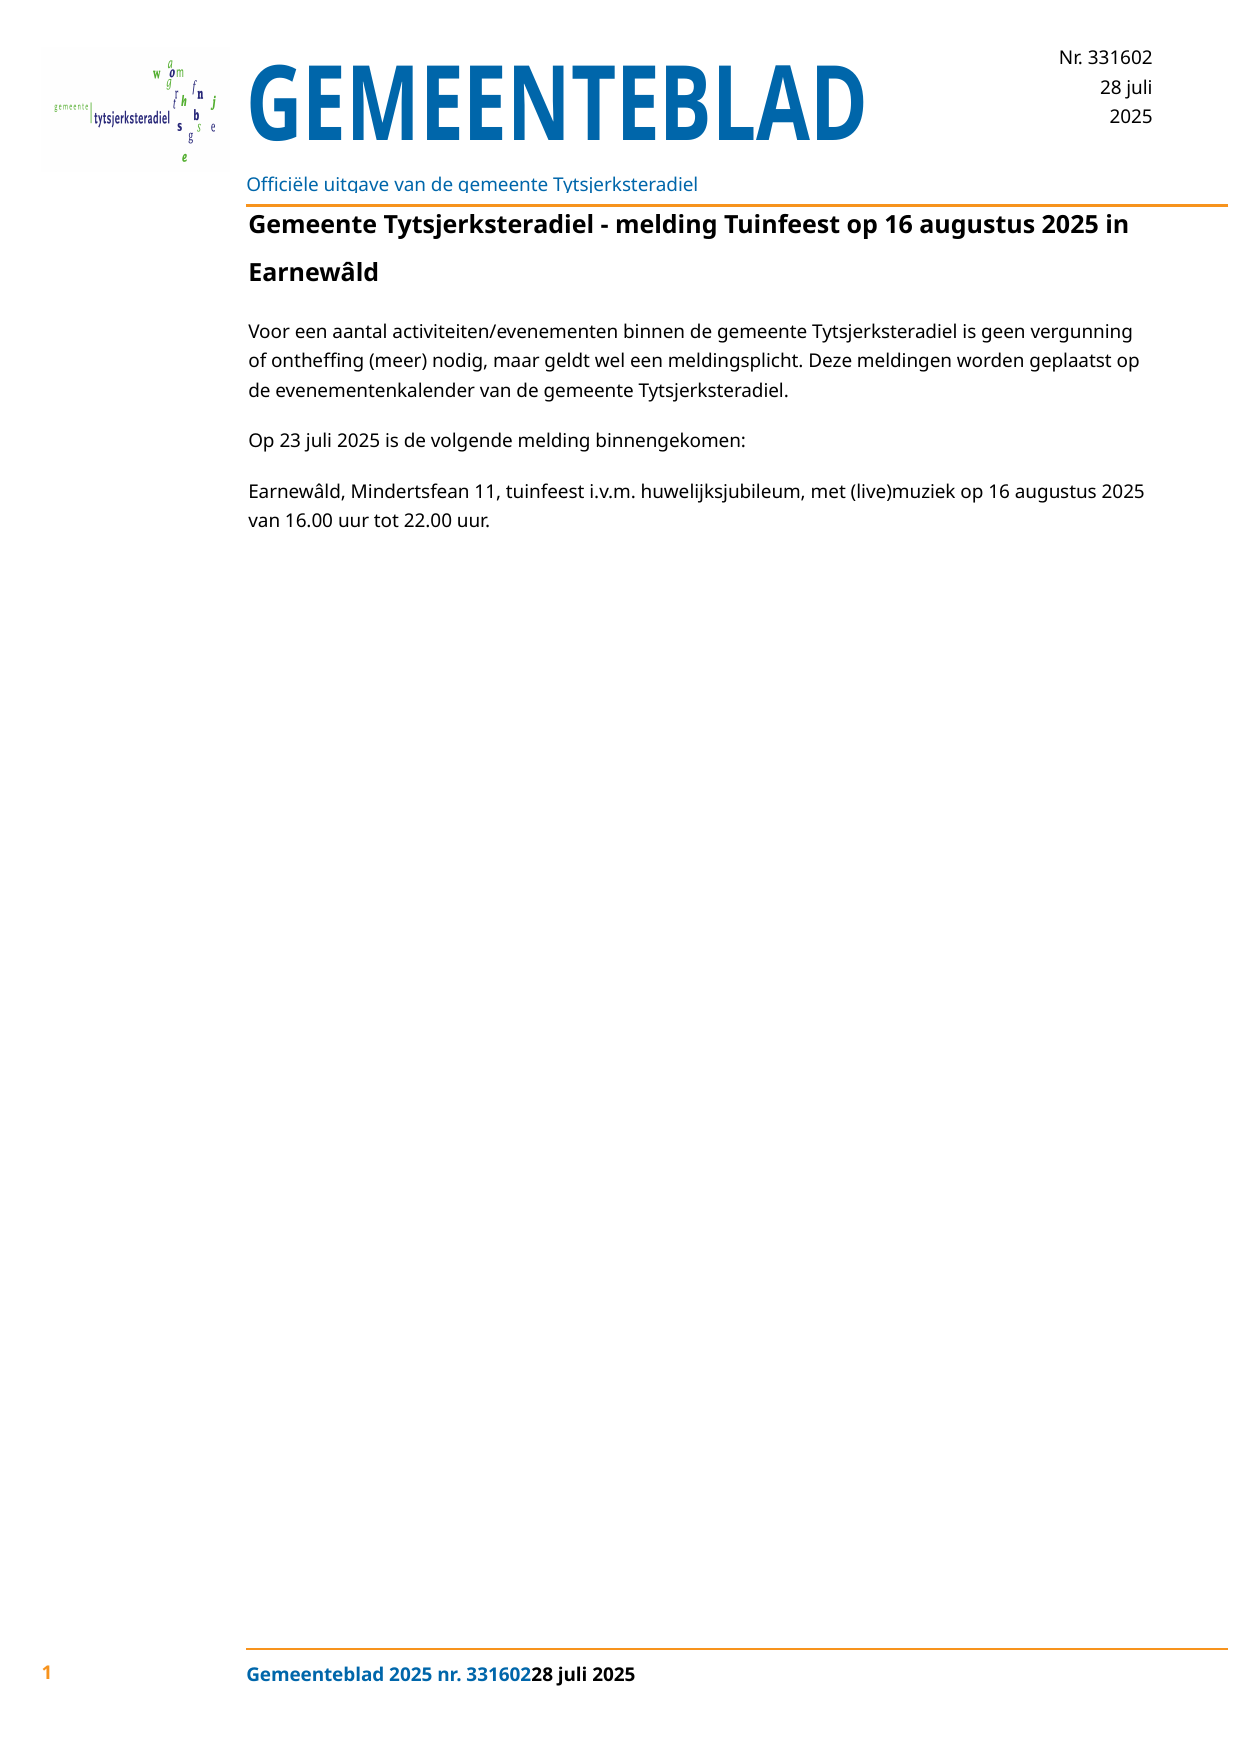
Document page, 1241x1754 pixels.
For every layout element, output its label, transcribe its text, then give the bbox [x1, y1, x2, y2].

text Earnewâld, Mindertsfean 11, tuinfeest i.v.m. huwelijksjubileum, met (live)muziek op 16 augustus 2025 van 16.00 uur tot 22.00 uur. [248, 478, 1152, 533]
text Voor een aantal activiteiten/evenementen binnen de gemeente Tytsjerksteradiel is geen vergunning of ontheffing (meer) nodig, maar geldt wel een meldingsplicht. Deze meldingen worden geplaatst op de evenementenkalender van de gemeente Tytsjerksteradiel. [248, 318, 1152, 403]
picture [41, 47, 231, 172]
text Gemeente Tytsjerksteradiel - melding Tuinfeest op 16 augustus 2025 in Earnewâld [248, 207, 1152, 288]
text Op 23 juli 2025 is de volgende melding binnengekomen: [248, 427, 1152, 453]
